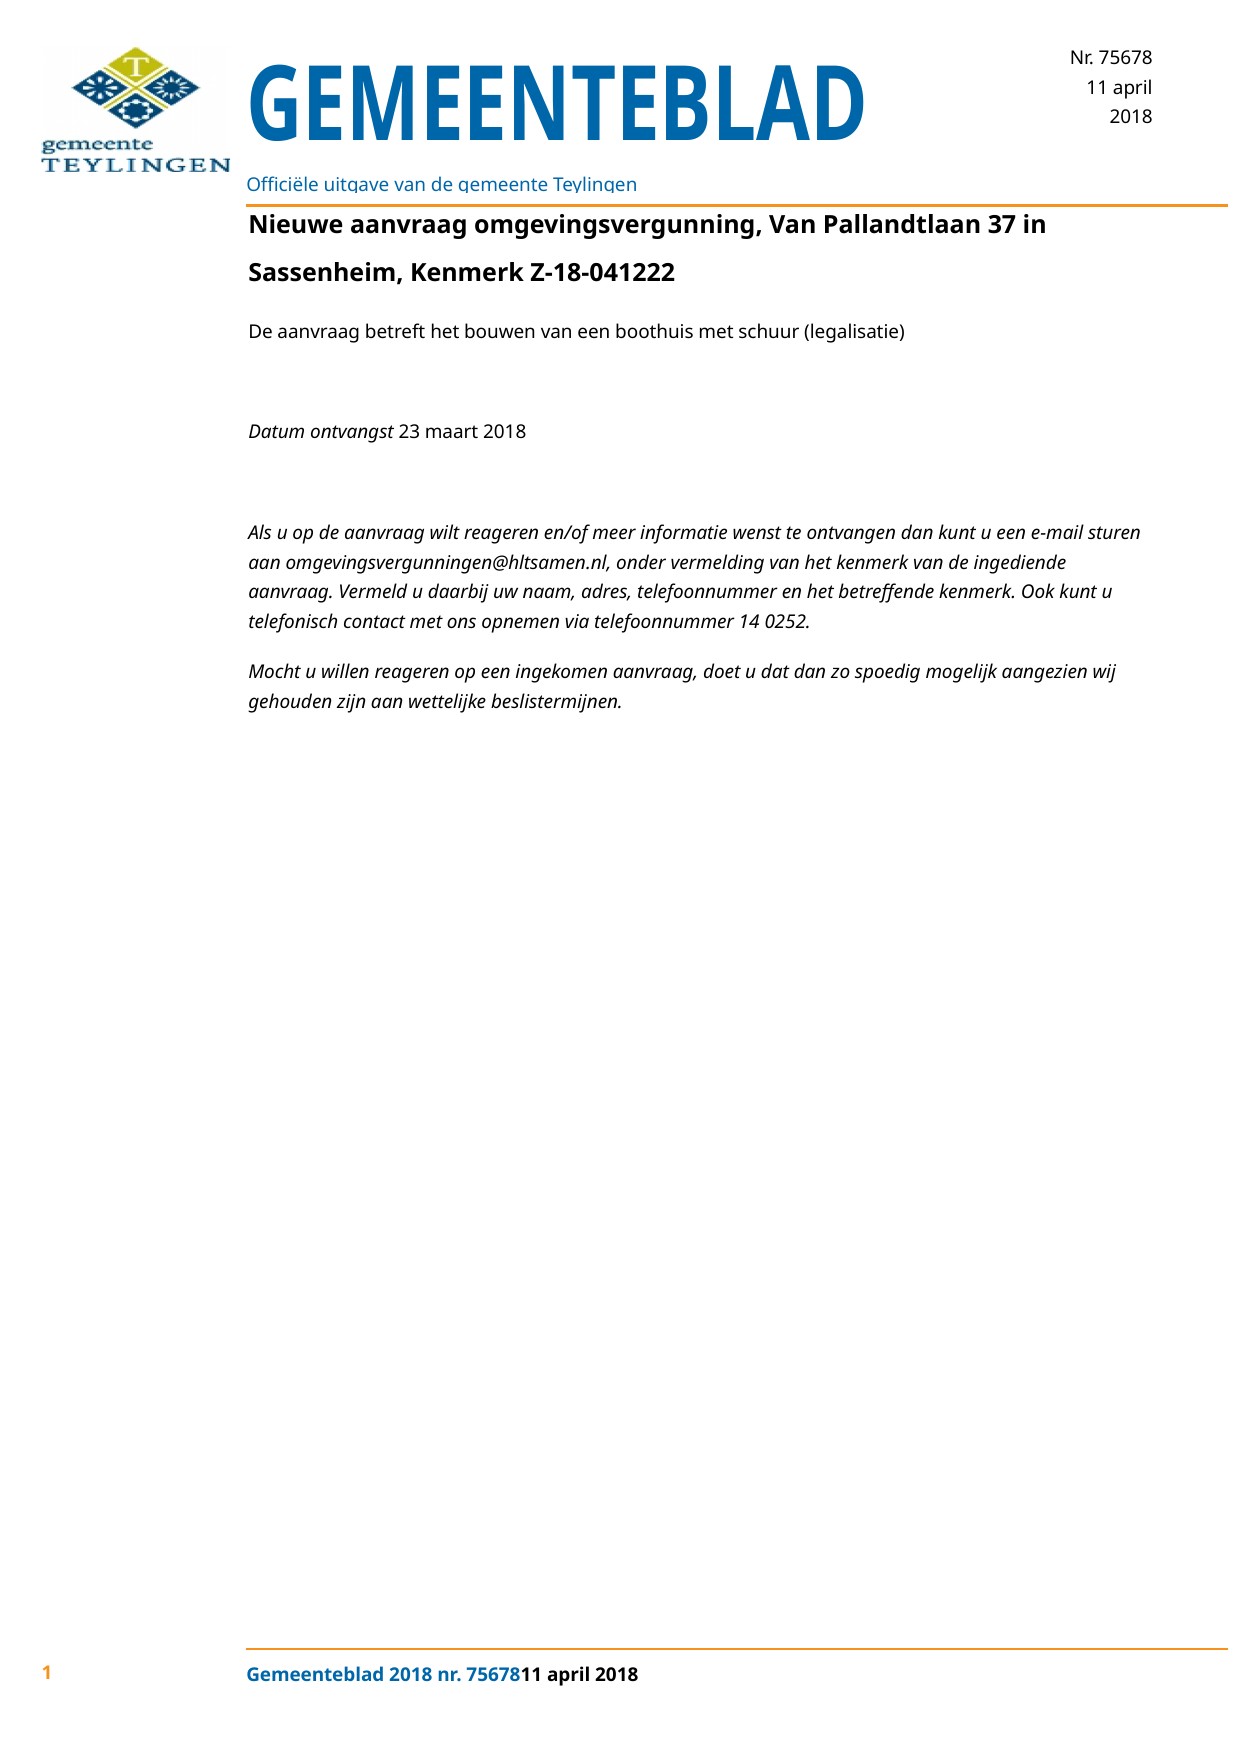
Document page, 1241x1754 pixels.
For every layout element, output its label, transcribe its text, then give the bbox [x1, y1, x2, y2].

text Nieuwe aanvraag omgevingsvergunning, Van Pallandtlaan 37 in Sassenheim, Kenmerk Z-18-041222 [248, 207, 1152, 288]
text Datum ontvangst 23 maart 2018 [248, 419, 1152, 444]
picture [41, 47, 231, 172]
text Als u op de aanvraag wilt reageren en/of meer informatie wenst te ontvangen dan kunt u een e-mail sturen aan omgevingsvergunningen@hltsamen.nl, onder vermelding van het kenmerk van de ingediende aanvraag. Vermeld u daarbij uw naam, adres, telefoonnummer en het betreffende kenmerk. Ook kunt u telefonisch contact met ons opnemen via telefoonnummer 14 0252. [248, 519, 1152, 634]
text Mocht u willen reageren op een ingekomen aanvraag, doet u dat dan zo spoedig mogelijk aangezien wij gehouden zijn aan wettelijke beslistermijnen. [248, 659, 1152, 714]
text De aanvraag betreft het bouwen van een boothuis met schuur (legalisatie) [248, 318, 1152, 344]
